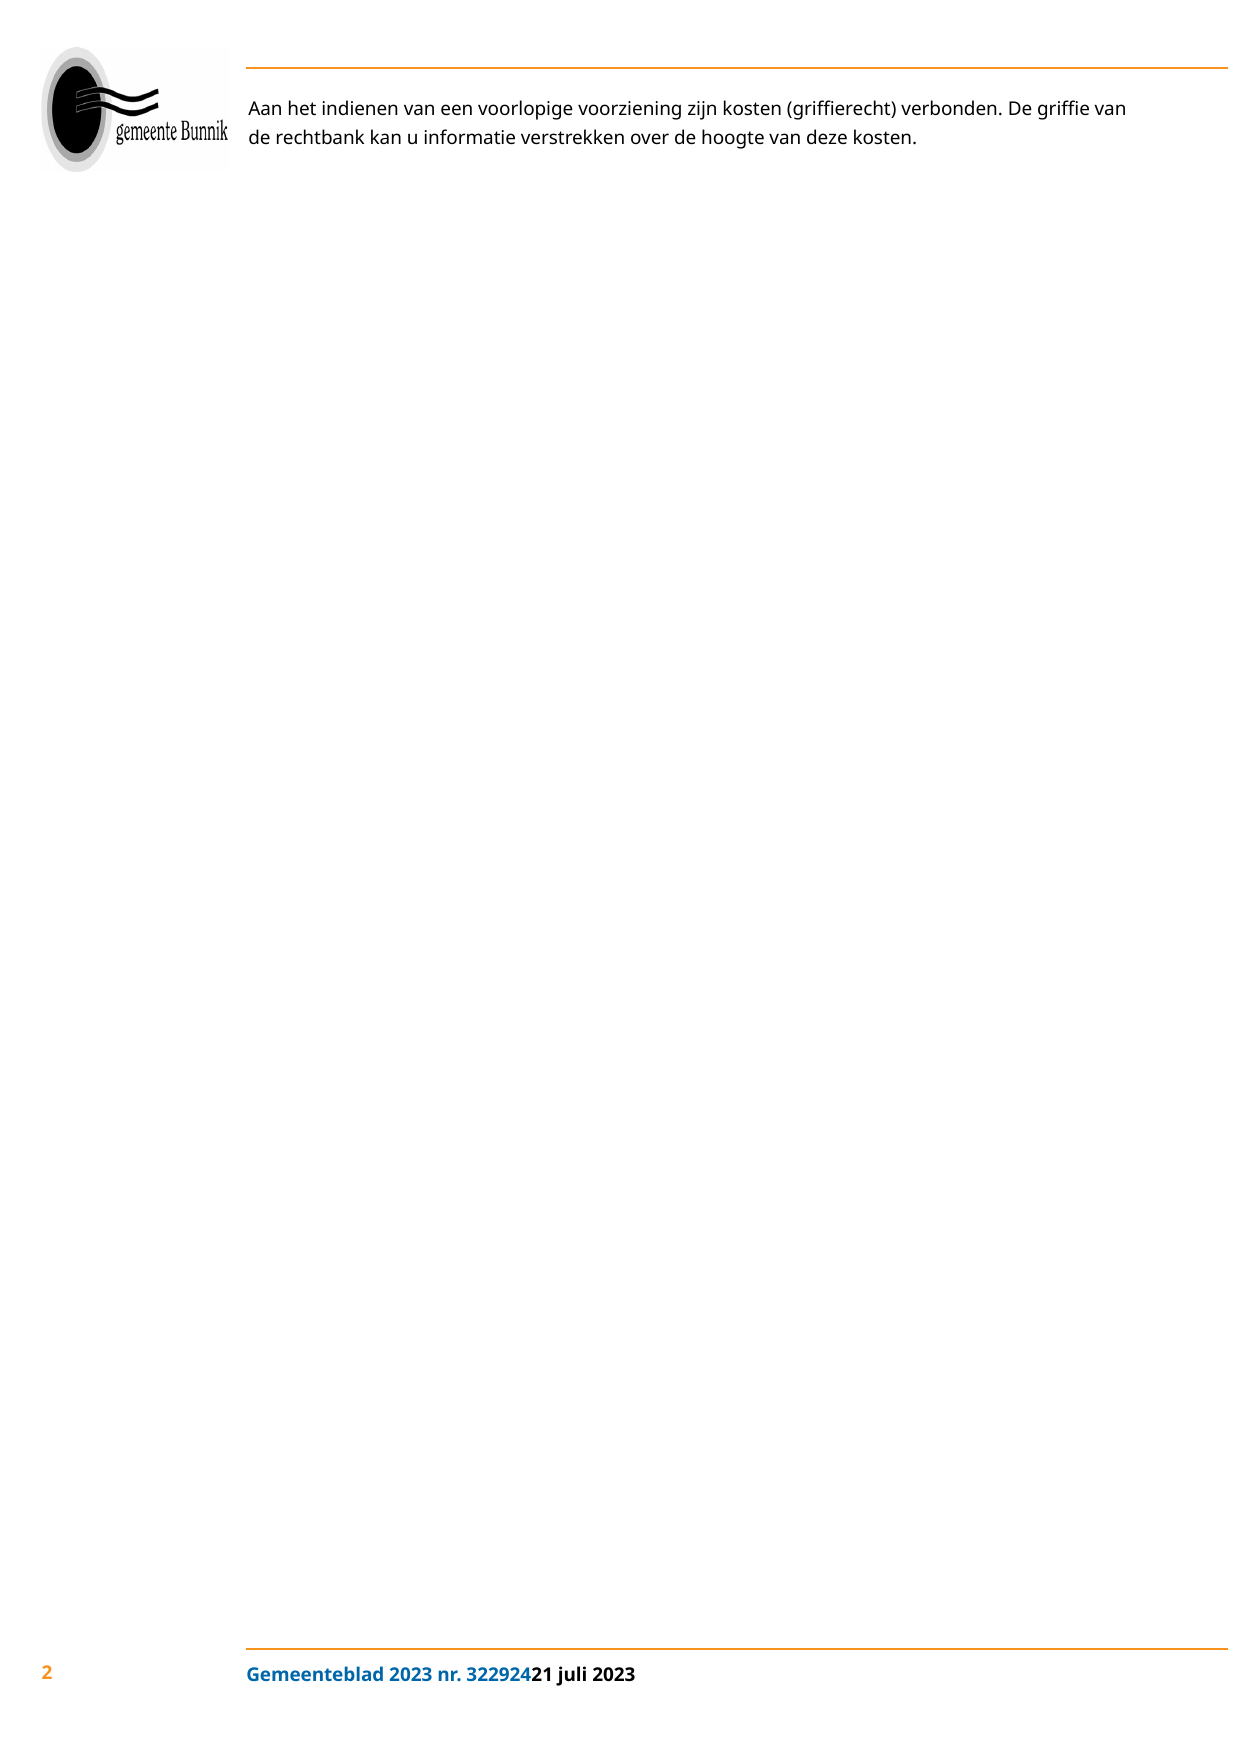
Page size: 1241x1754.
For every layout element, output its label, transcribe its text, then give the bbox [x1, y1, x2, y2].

picture [41, 47, 231, 172]
text Aan het indienen van een voorlopige voorziening zijn kosten (griffierecht) verbonden. De griffie van de rechtbank kan u informatie verstrekken over de hoogte van deze kosten. [248, 95, 1152, 150]
